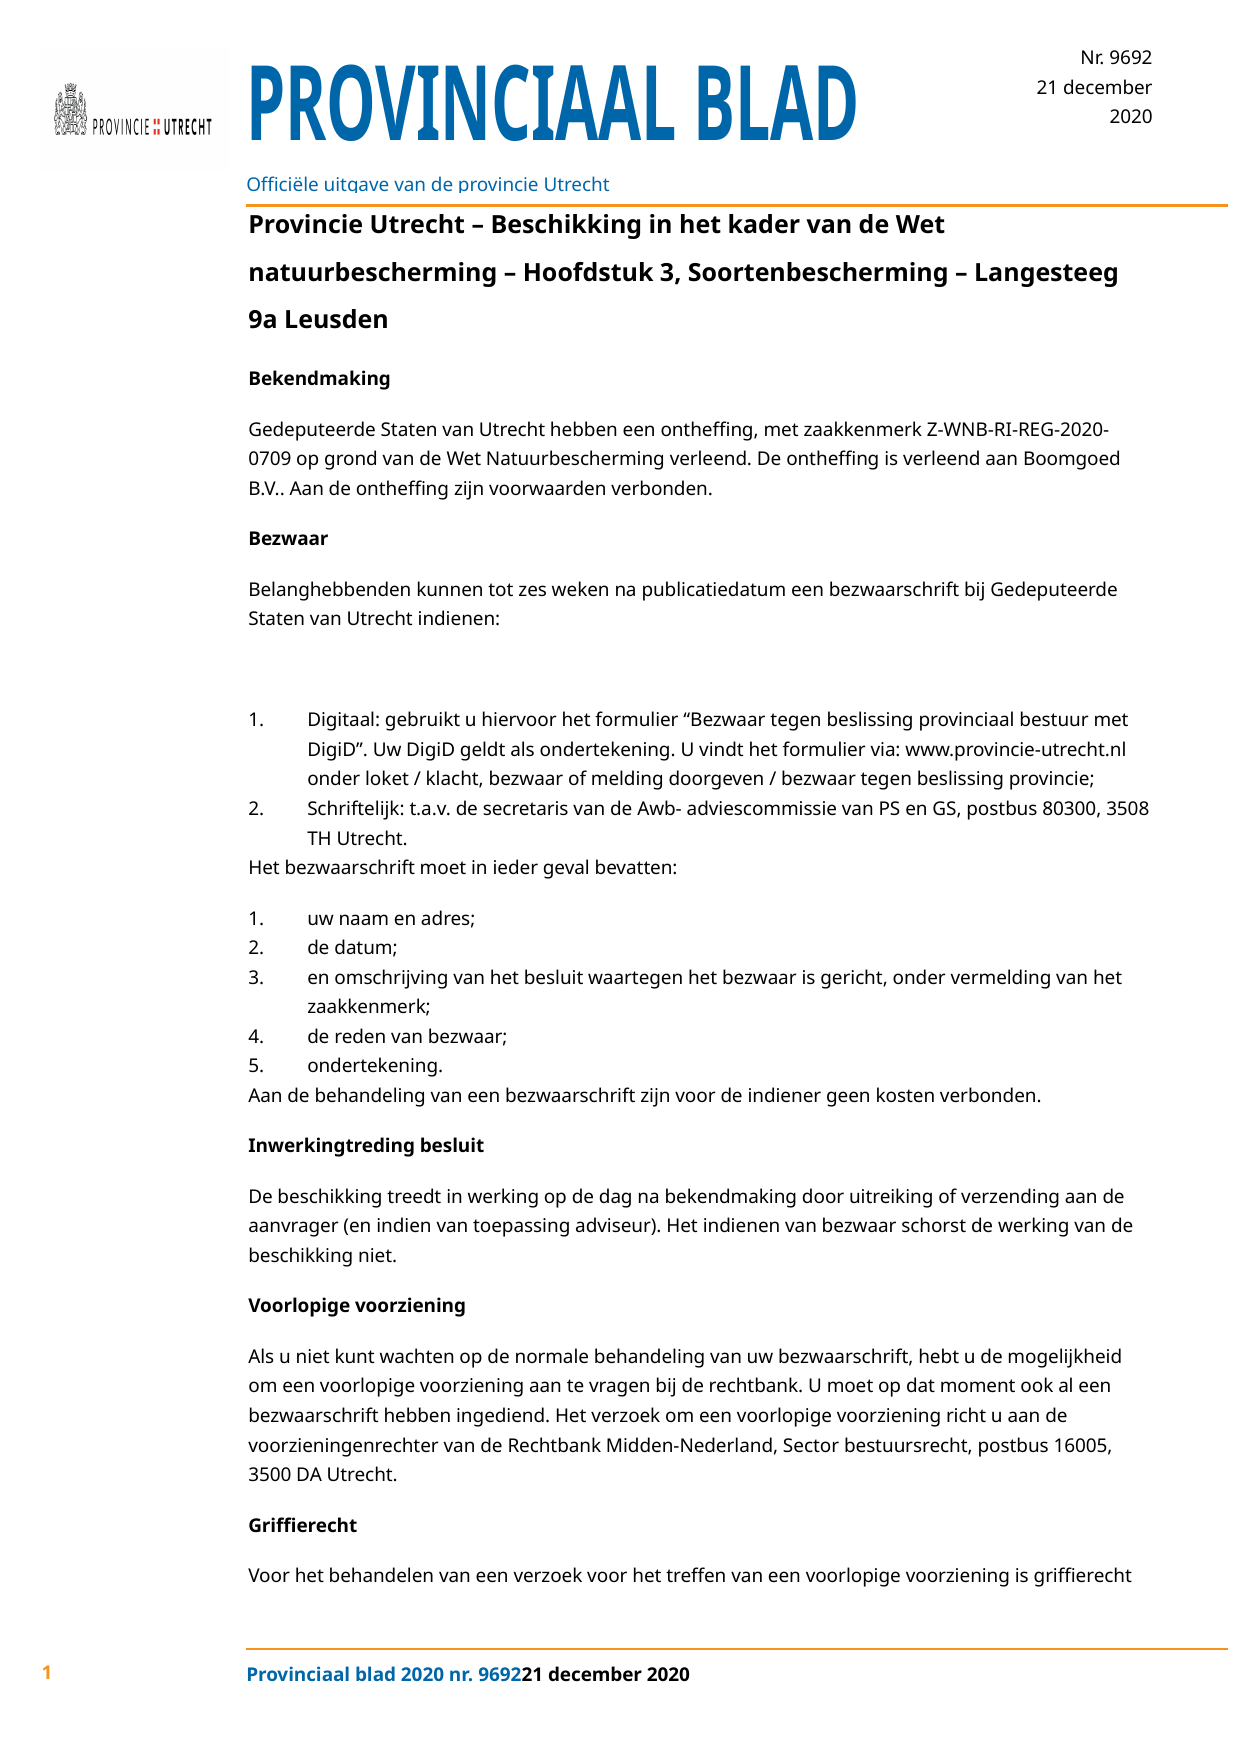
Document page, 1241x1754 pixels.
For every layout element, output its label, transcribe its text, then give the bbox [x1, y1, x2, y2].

text Bezwaar [248, 526, 1152, 551]
text Het bezwaarschrift moet in ieder geval bevatten: [248, 854, 1152, 880]
text Voor het behandelen van een verzoek voor het treffen van een voorlopige voorziening is griffierecht [248, 1562, 1152, 1588]
text Griffierecht [248, 1512, 1152, 1537]
text Als u niet kunt wachten op de normale behandeling van uw bezwaarschrift, hebt u de mogelijkheid om een voorlopige voorziening aan te vragen bij de rechtbank. U moet op dat moment ook al een bezwaarschrift hebben ingediend. Het verzoek om een voorlopige voorziening richt u aan de voorzieningenrechter van de Rechtbank Midden-Nederland, Sector bestuursrecht, postbus 16005, 3500 DA Utrecht. [248, 1343, 1152, 1487]
list uw naam en adres; [248, 905, 1152, 930]
picture [41, 47, 231, 172]
text Provincie Utrecht – Beschikking in het kader van de Wet natuurbescherming – Hoofdstuk 3, Soortenbescherming – Langesteeg 9a Leusden [248, 207, 1152, 336]
list Digitaal: gebruikt u hiervoor het formulier “Bezwaar tegen beslissing provinciaal bestuur met DigiD”. Uw DigiD geldt als ondertekening. U vindt het formulier via: www.provincie-utrecht.nl onder loket / klacht, bezwaar of melding doorgeven / bezwaar tegen beslissing provincie; [248, 706, 1152, 791]
list ondertekening. [248, 1053, 1152, 1078]
text De beschikking treedt in werking op de dag na bekendmaking door uitreiking of verzending aan de aanvrager (en indien van toepassing adviseur). Het indienen van bezwaar schorst de werking van de beschikking niet. [248, 1183, 1152, 1268]
text Voorlopige voorziening [248, 1293, 1152, 1318]
text Bekendmaking [248, 366, 1152, 391]
text Belanghebbenden kunnen tot zes weken na publicatiedatum een bezwaarschrift bij Gedeputeerde Staten van Utrecht indienen: [248, 576, 1152, 631]
text Inwerkingtreding besluit [248, 1133, 1152, 1158]
list de reden van bezwaar; [248, 1023, 1152, 1049]
text Gedeputeerde Staten van Utrecht hebben een ontheffing, met zaakkenmerk Z-WNB-RI-REG-2020-0709 op grond van de Wet Natuurbescherming verleend. De ontheffing is verleend aan Boomgoed B.V.. Aan de ontheffing zijn voorwaarden verbonden. [248, 416, 1152, 501]
list Schriftelijk: t.a.v. de secretaris van de Awb- adviescommissie van PS en GS, postbus 80300, 3508 TH Utrecht. [248, 795, 1152, 850]
list de datum; [248, 934, 1152, 960]
list en omschrijving van het besluit waartegen het bezwaar is gericht, onder vermelding van het zaakkenmerk; [248, 964, 1152, 1019]
text Aan de behandeling van een bezwaarschrift zijn voor de indiener geen kosten verbonden. [248, 1082, 1152, 1108]
